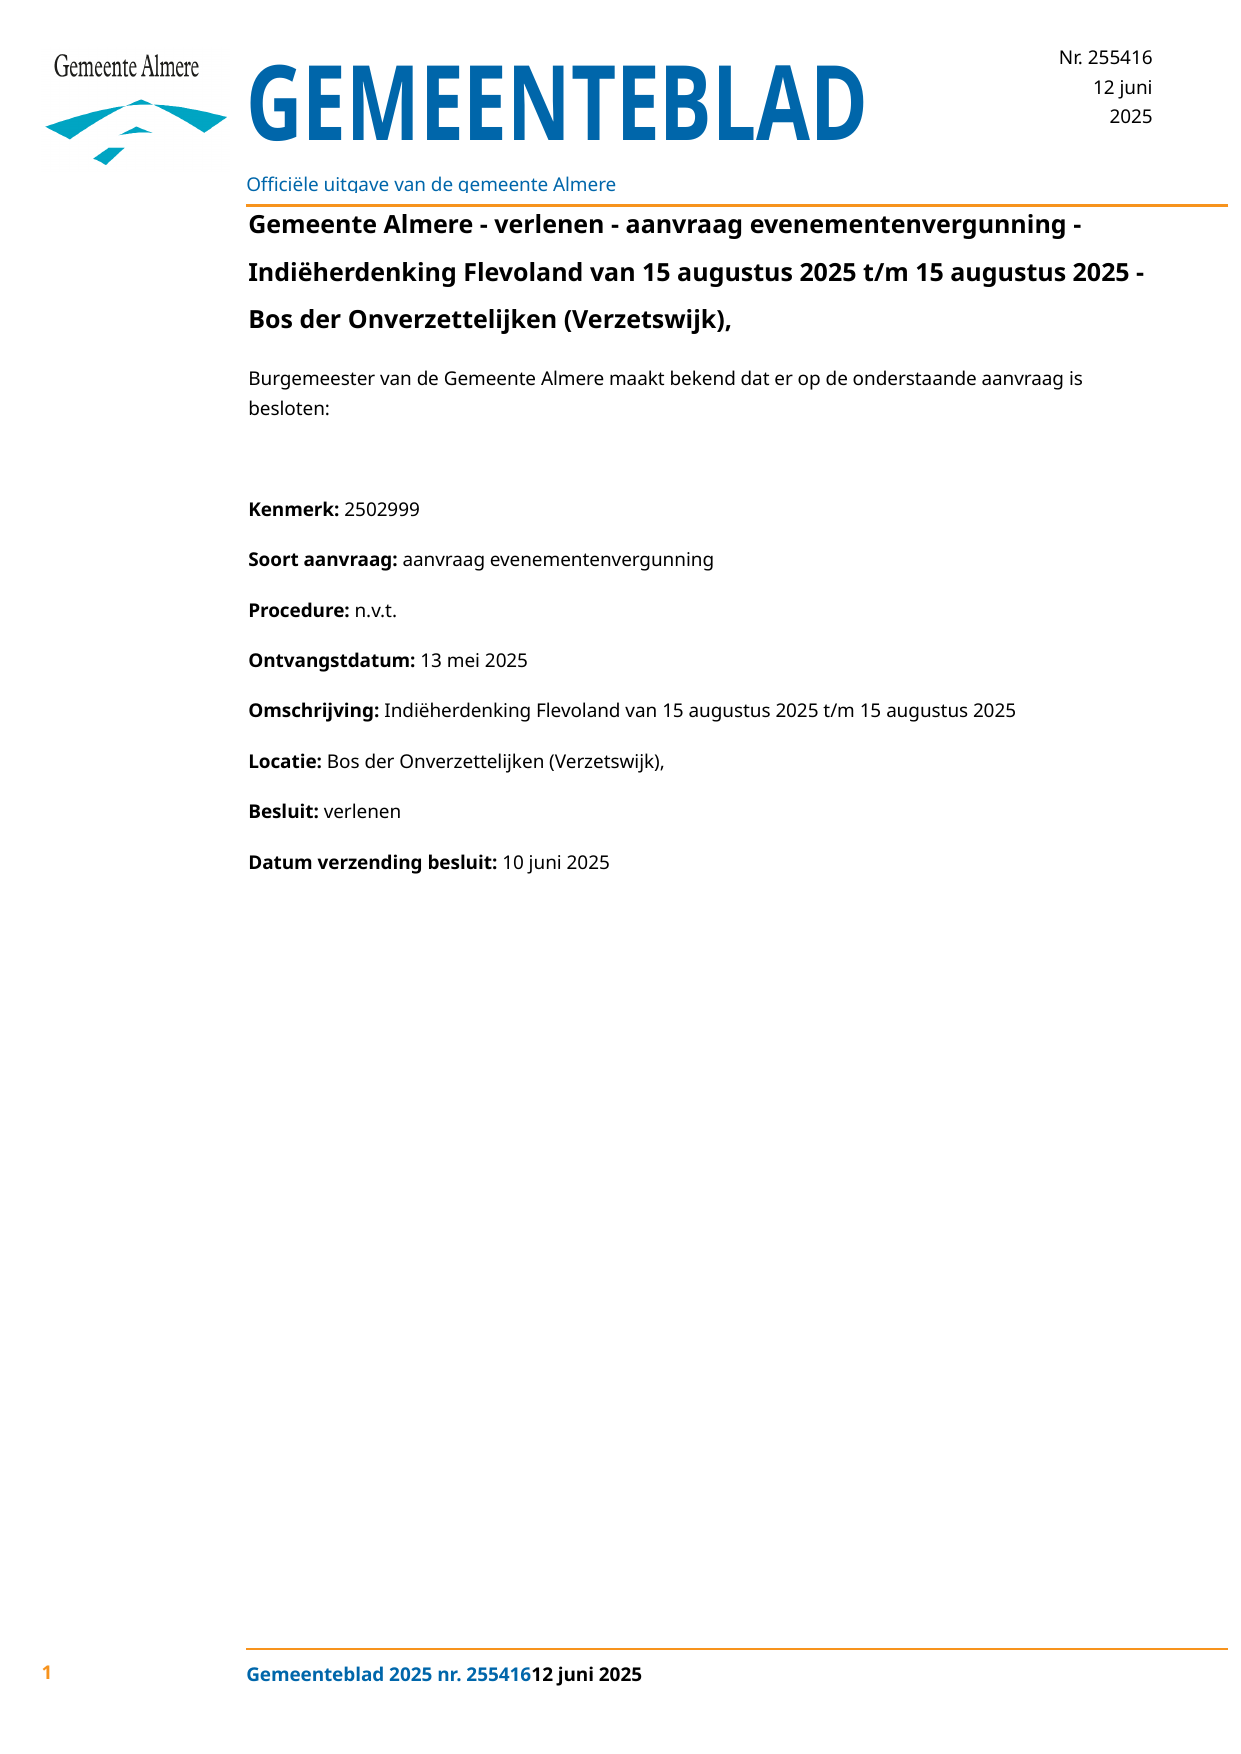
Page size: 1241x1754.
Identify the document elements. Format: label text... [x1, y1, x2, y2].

text Ontvangstdatum: 13 mei 2025 [248, 647, 1152, 673]
text Kenmerk: 2502999 [248, 496, 1152, 522]
text Locatie: Bos der Onverzettelijken (Verzetswijk), [248, 748, 1152, 774]
text Gemeente Almere - verlenen - aanvraag evenementenvergunning - Indiëherdenking Flevoland van 15 augustus 2025 t/m 15 augustus 2025 - Bos der Onverzettelijken (Verzetswijk), [248, 207, 1152, 336]
text Besluit: verlenen [248, 798, 1152, 824]
picture [41, 47, 231, 172]
text Procedure: n.v.t. [248, 597, 1152, 622]
text Soort aanvraag: aanvraag evenementenvergunning [248, 546, 1152, 572]
text Datum verzending besluit: 10 juni 2025 [248, 849, 1152, 874]
text Burgemeester van de Gemeente Almere maakt bekend dat er op de onderstaande aanvraag is besloten: [248, 366, 1152, 421]
text Omschrijving: Indiëherdenking Flevoland van 15 augustus 2025 t/m 15 augustus 2025 [248, 698, 1152, 723]
